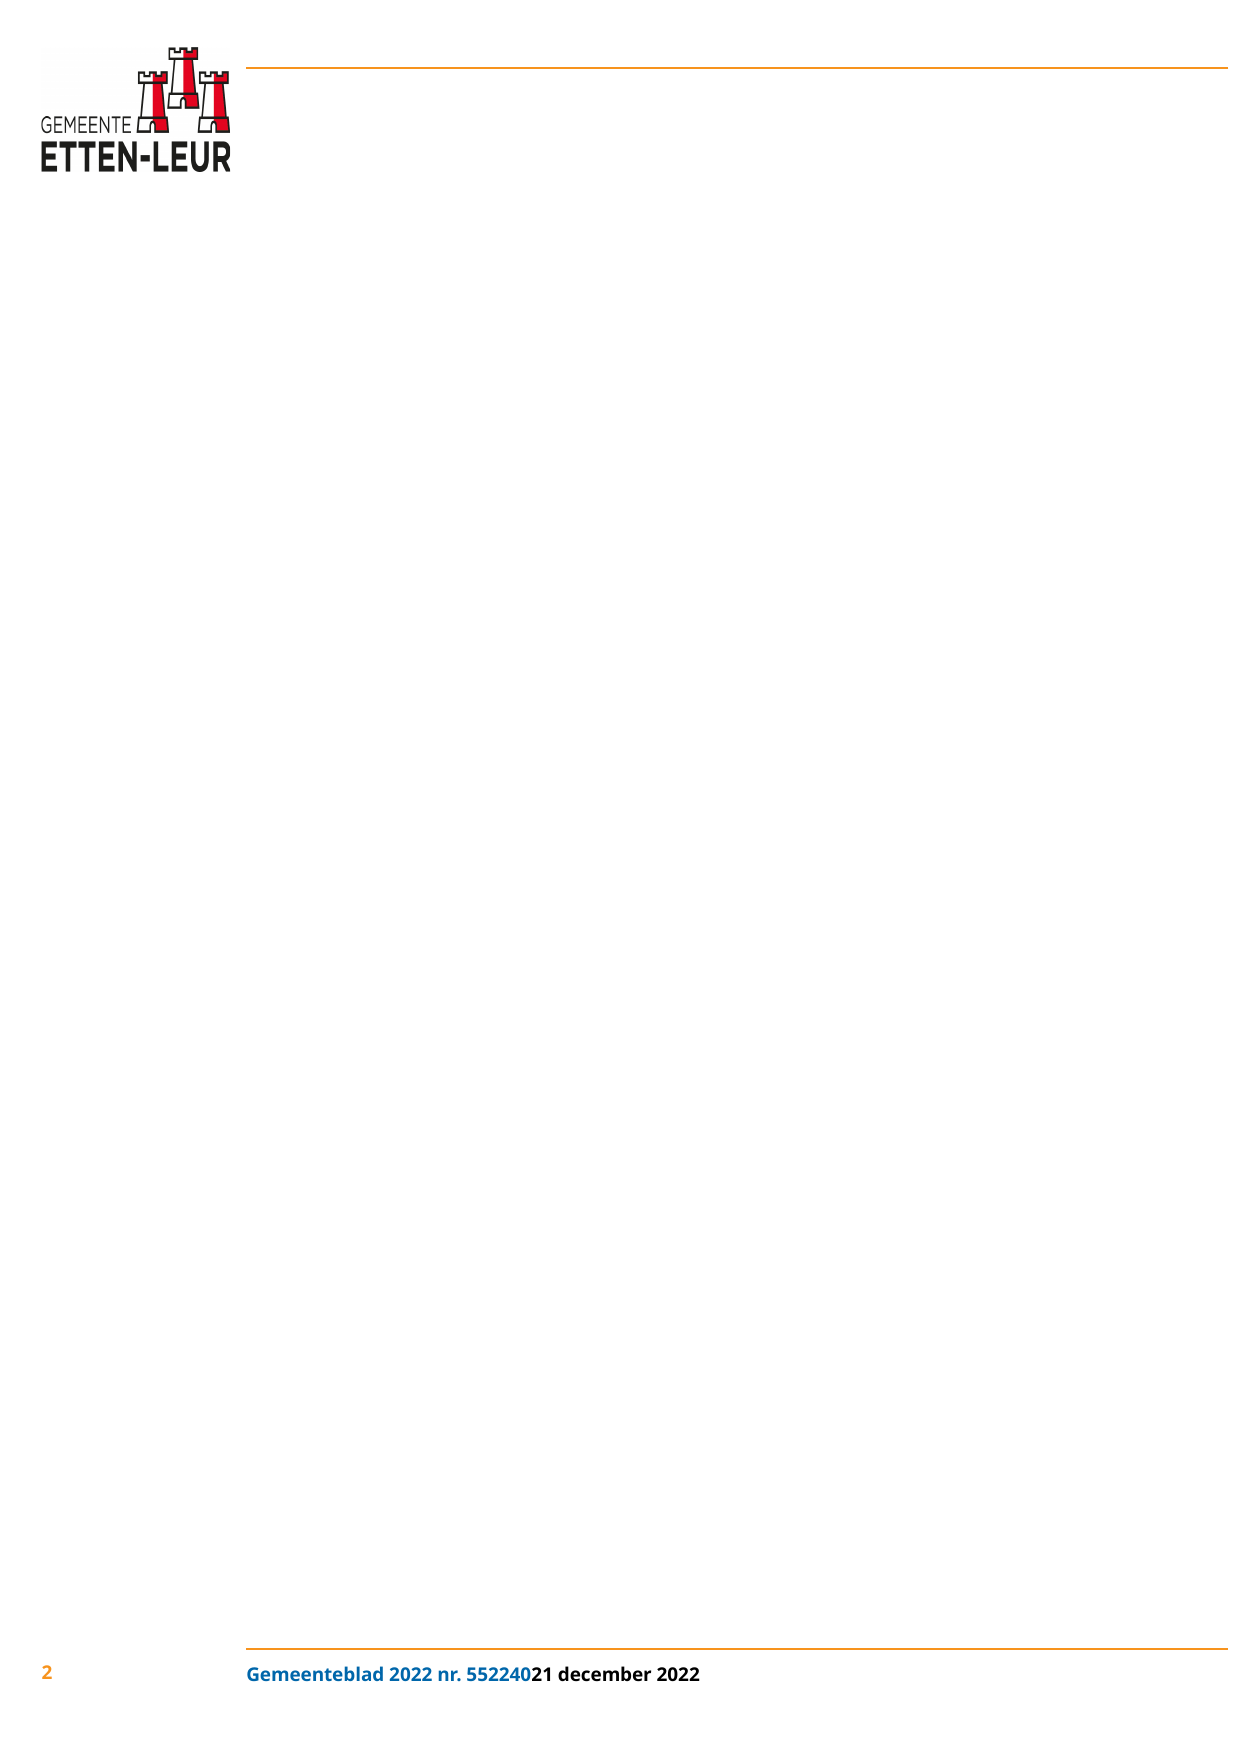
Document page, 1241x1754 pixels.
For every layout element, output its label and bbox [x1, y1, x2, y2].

picture [41, 47, 231, 172]
